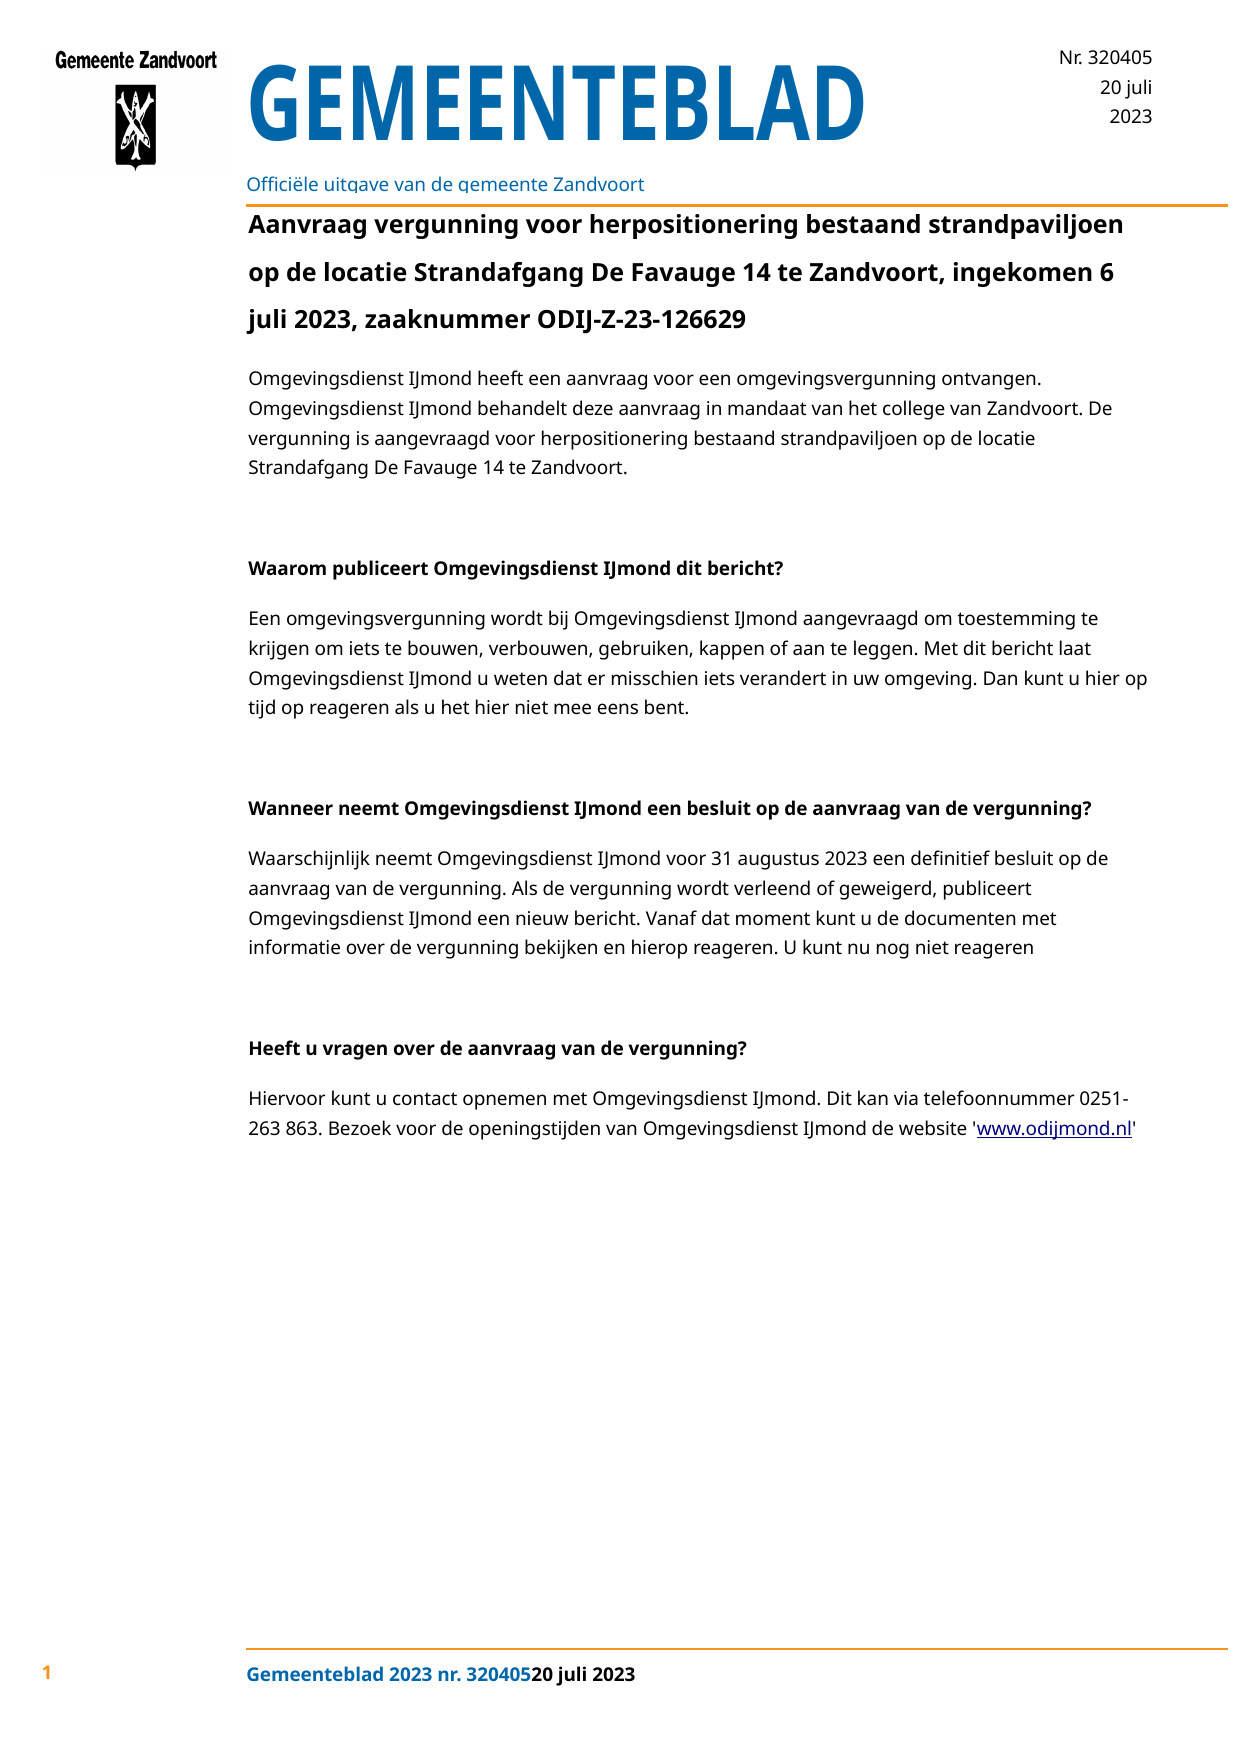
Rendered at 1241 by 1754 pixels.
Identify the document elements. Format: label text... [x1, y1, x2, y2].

text Aanvraag vergunning voor herpositionering bestaand strandpaviljoen op de locatie Strandafgang De Favauge 14 te Zandvoort, ingekomen 6 juli 2023, zaaknummer ODIJ-Z-23-126629 [248, 207, 1152, 336]
text Een omgevingsvergunning wordt bij Omgevingsdienst IJmond aangevraagd om toestemming te krijgen om iets te bouwen, verbouwen, gebruiken, kappen of aan te leggen. Met dit bericht laat Omgevingsdienst IJmond u weten dat er misschien iets verandert in uw omgeving. Dan kunt u hier op tijd op reageren als u het hier niet mee eens bent. [248, 606, 1152, 720]
text Waarschijnlijk neemt Omgevingsdienst IJmond voor 31 augustus 2023 een definitief besluit op de aanvraag van de vergunning. Als de vergunning wordt verleend of geweigerd, publiceert Omgevingsdienst IJmond een nieuw bericht. Vanaf dat moment kunt u de documenten met informatie over de vergunning bekijken en hierop reageren. U kunt nu nog niet reageren [248, 846, 1152, 960]
text Wanneer neemt Omgevingsdienst IJmond een besluit op de aanvraag van de vergunning? [248, 795, 1152, 821]
picture [41, 47, 231, 172]
text Waarom publiceert Omgevingsdienst IJmond dit bericht? [248, 555, 1152, 581]
text Hiervoor kunt u contact opnemen met Omgevingsdienst IJmond. Dit kan via telefoonnummer 0251-263 863. Bezoek voor de openingstijden van Omgevingsdienst IJmond de website 'www.odijmond.nl' [248, 1086, 1152, 1141]
text Heeft u vragen over de aanvraag van de vergunning? [248, 1035, 1152, 1061]
text Omgevingsdienst IJmond heeft een aanvraag voor een omgevingsvergunning ontvangen. Omgevingsdienst IJmond behandelt deze aanvraag in mandaat van het college van Zandvoort. De vergunning is aangevraagd voor herpositionering bestaand strandpaviljoen op de locatie Strandafgang De Favauge 14 te Zandvoort. [248, 366, 1152, 480]
